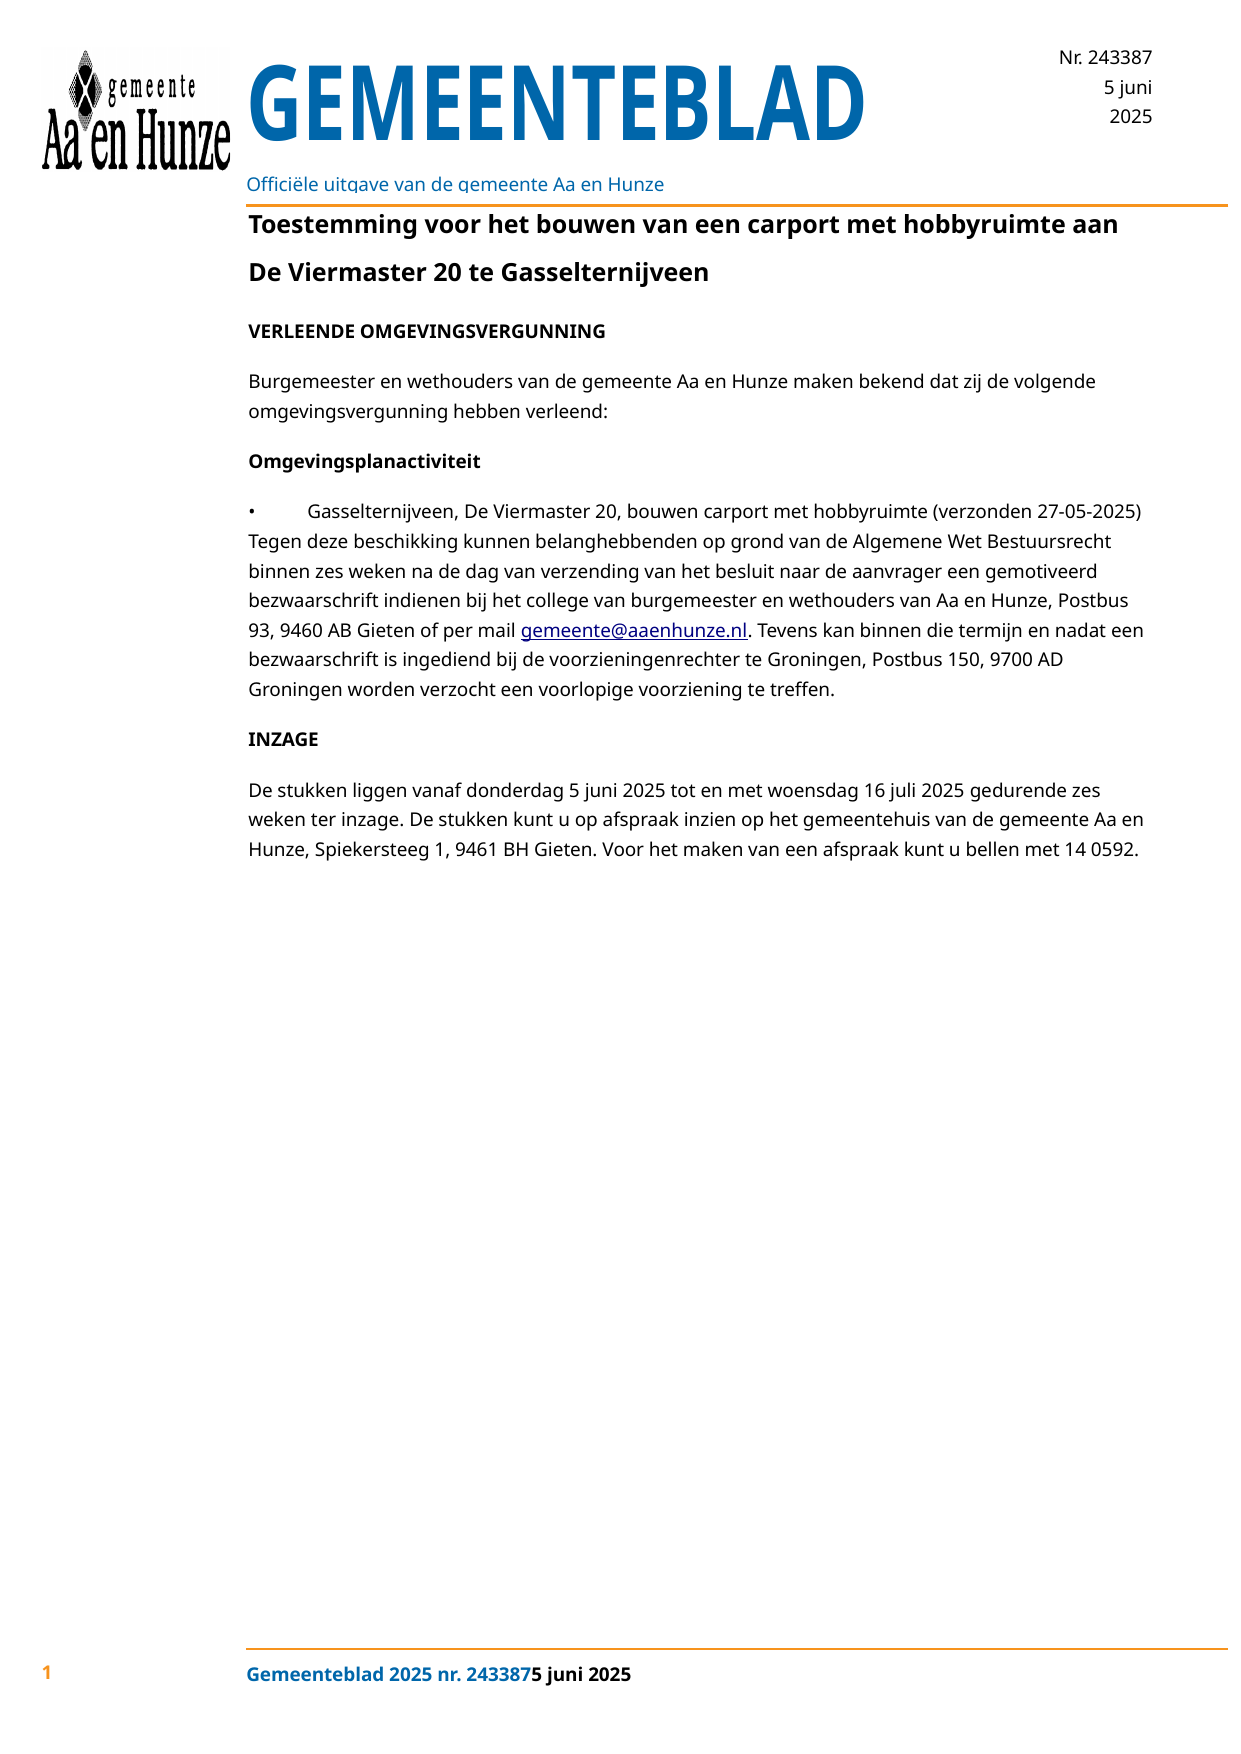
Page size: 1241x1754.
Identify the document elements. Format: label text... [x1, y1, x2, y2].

text Tegen deze beschikking kunnen belanghebbenden op grond van de Algemene Wet Bestuursrecht binnen zes weken na de dag van verzending van het besluit naar de aanvrager een gemotiveerd bezwaarschrift indienen bij het college van burgemeester en wethouders van Aa en Hunze, Postbus 93, 9460 AB Gieten of per mail gemeente@aaenhunze.nl. Tevens kan binnen die termijn en nadat een bezwaarschrift is ingediend bij de voorzieningenrechter te Groningen, Postbus 150, 9700 AD Groningen worden verzocht een voorlopige voorziening te treffen. [248, 528, 1152, 702]
list Gasselternijveen, De Viermaster 20, bouwen carport met hobbyruimte (verzonden 27-05-2025) [248, 499, 1152, 524]
text Burgemeester en wethouders van de gemeente Aa en Hunze maken bekend dat zij de volgende omgevingsvergunning hebben verleend: [248, 368, 1152, 424]
text INZAGE [248, 727, 1152, 752]
text VERLEENDE OMGEVINGSVERGUNNING [248, 318, 1152, 344]
picture [41, 47, 231, 172]
text De stukken liggen vanaf donderdag 5 juni 2025 tot en met woensdag 16 juli 2025 gedurende zes weken ter inzage. De stukken kunt u op afspraak inzien op het gemeentehuis van de gemeente Aa en Hunze, Spiekersteeg 1, 9461 BH Gieten. Voor het maken van een afspraak kunt u bellen met 14 0592. [248, 777, 1152, 862]
text Omgevingsplanactiviteit [248, 448, 1152, 474]
text Toestemming voor het bouwen van een carport met hobbyruimte aan De Viermaster 20 te Gasselternijveen [248, 207, 1152, 288]
